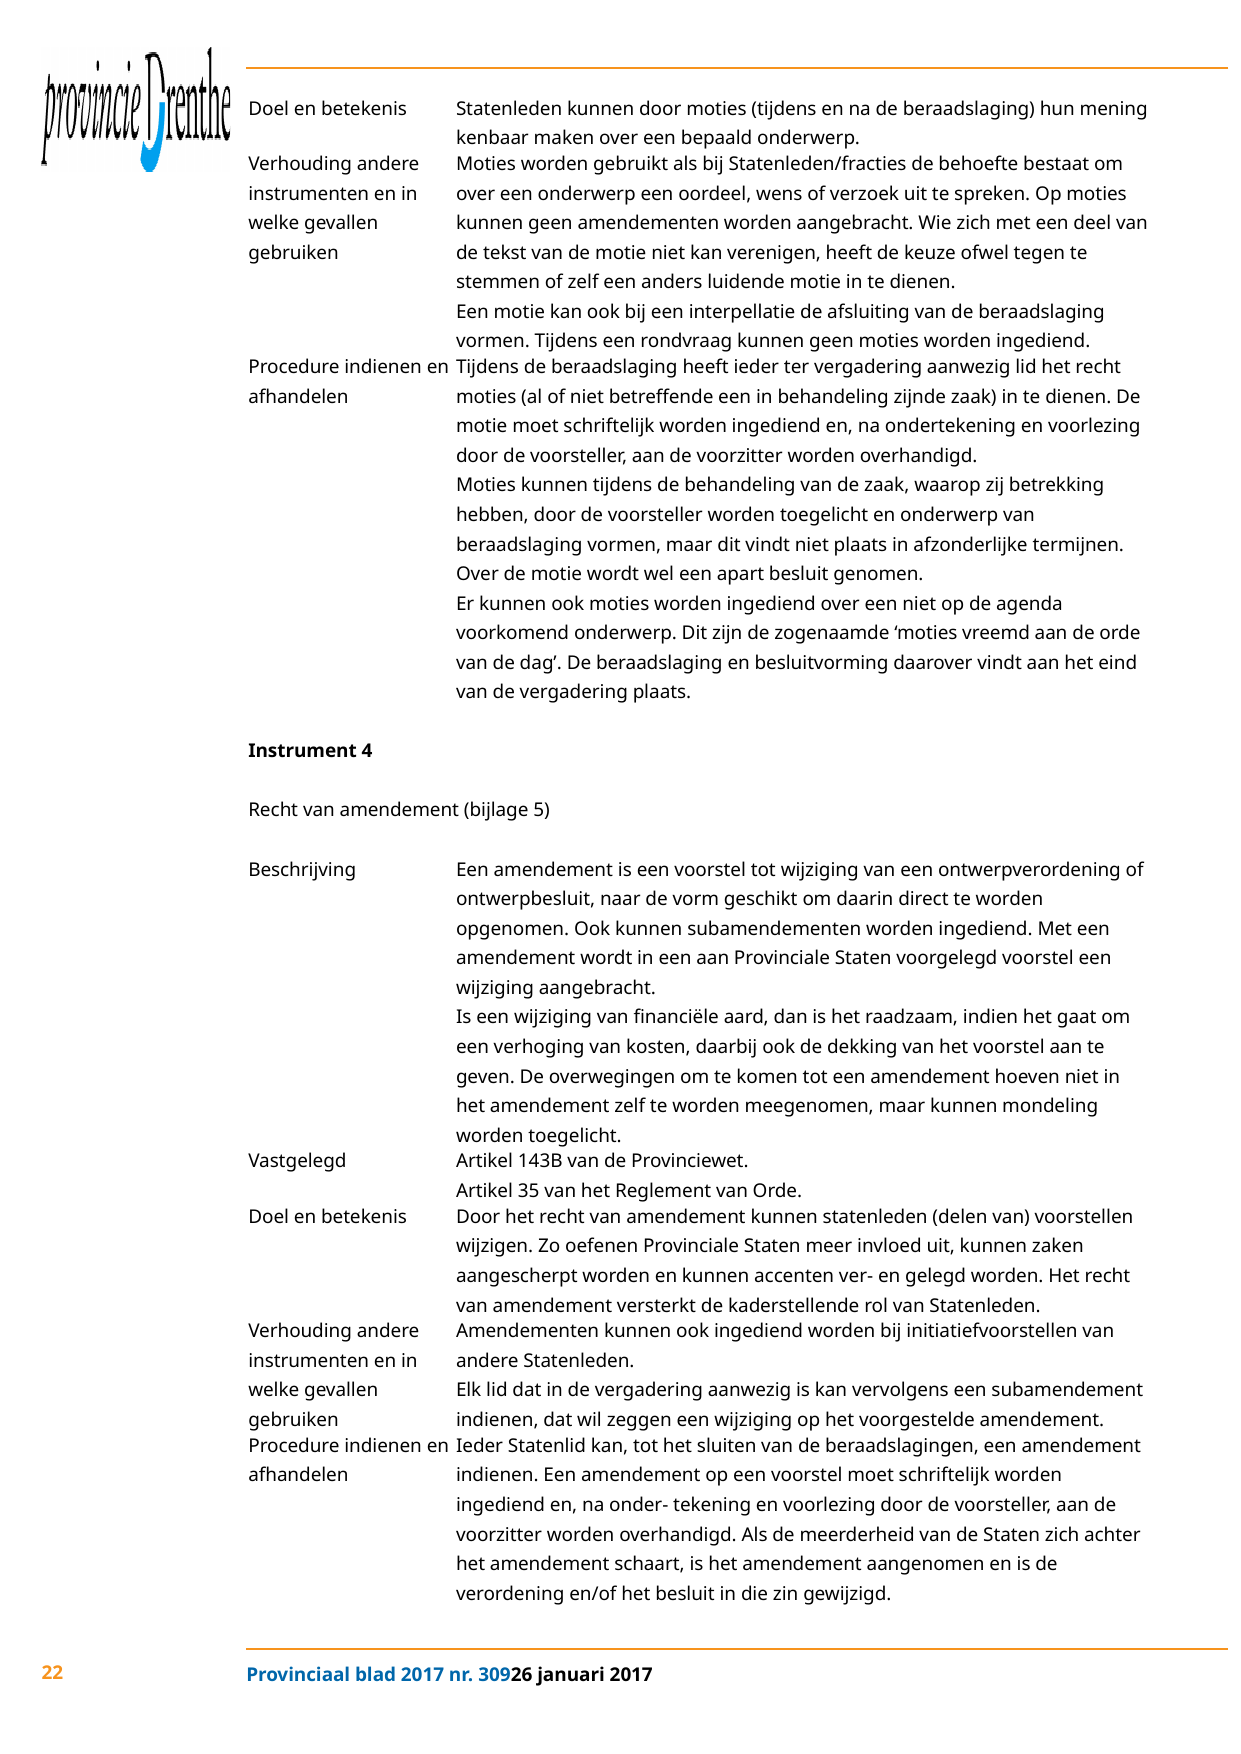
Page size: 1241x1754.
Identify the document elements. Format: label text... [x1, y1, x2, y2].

table_cell Tijdens de beraadslaging heeft ieder ter vergadering aanwezig lid het recht moties (al of niet betreffende een in behandeling zijnde zaak) in te dienen. De motie moet schriftelijk worden ingediend en, na ondertekening en voorlezing door de voorsteller, aan de voorzitter worden overhandigd. Moties kunnen tijdens de behandeling van de zaak, waarop zij betrekking hebben, door de voorsteller worden toegelicht en onderwerp van beraadslaging vormen, maar dit vindt niet plaats in afzonderlijke termijnen. Over de motie wordt wel een apart besluit genomen. Er kunnen ook moties worden ingediend over een niet op de agenda voorkomend onderwerp. Dit zijn de zogenaamde ‘moties vreemd aan de orde van de dag’. De beraadslaging en besluitvorming daarover vindt aan het eind van de vergadering plaats. [456, 353, 1152, 704]
table_cell Statenleden kunnen door moties (tijdens en na de beraadslaging) hun mening kenbaar maken over een bepaald onderwerp. [456, 95, 1152, 150]
table_cell Door het recht van amendement kunnen statenleden (delen van) voorstellen wijzigen. Zo oefenen Provinciale Staten meer invloed uit, kunnen zaken aangescherpt worden en kunnen accenten ver- en gelegd worden. Het recht van amendement versterkt de kaderstellende rol van Statenleden. [456, 1203, 1152, 1317]
table_cell Doel en betekenis [248, 95, 456, 150]
table_cell Verhouding andere instrumenten en in welke gevallen gebruiken [248, 1318, 456, 1432]
table_cell Procedure indienen en afhandelen [248, 353, 456, 704]
table_header Een amendement is een voorstel tot wijziging van een ontwerpverordening of ontwerpbesluit, naar de vorm geschikt om daarin direct te worden opgenomen. Ook kunnen subamendementen worden ingediend. Met een amendement wordt in een aan Provinciale Staten voorgelegd voorstel een wijziging aangebracht. Is een wijziging van financiële aard, dan is het raadzaam, indien het gaat om een verhoging van kosten, daarbij ook de dekking van het voorstel aan te geven. De overwegingen om te komen tot een amendement hoeven niet in het amendement zelf te worden meegenomen, maar kunnen mondeling worden toegelicht. [456, 856, 1152, 1148]
table_cell Procedure indienen en afhandelen [248, 1432, 456, 1606]
table_header Beschrijving [248, 856, 456, 1148]
table_cell Amendementen kunnen ook ingediend worden bij initiatiefvoorstellen van andere Statenleden. Elk lid dat in de vergadering aanwezig is kan vervolgens een subamendement indienen, dat wil zeggen een wijziging op het voorgestelde amendement. [456, 1318, 1152, 1432]
picture [41, 47, 231, 172]
table_cell Artikel 143B van de Provinciewet. Artikel 35 van het Reglement van Orde. [456, 1148, 1152, 1203]
table_cell Ieder Statenlid kan, tot het sluiten van de beraadslagingen, een amendement indienen. Een amendement op een voorstel moet schriftelijk worden ingediend en, na onder- tekening en voorlezing door de voorsteller, aan de voorzitter worden overhandigd. Als de meerderheid van de Staten zich achter het amendement schaart, is het amendement aangenomen en is de verordening en/of het besluit in die zin gewijzigd. [456, 1432, 1152, 1606]
table_cell Doel en betekenis [248, 1203, 456, 1317]
table_cell Moties worden gebruikt als bij Statenleden/fracties de behoefte bestaat om over een onderwerp een oordeel, wens of verzoek uit te spreken. Op moties kunnen geen amendementen worden aangebracht. Wie zich met een deel van de tekst van de motie niet kan verenigen, heeft de keuze ofwel tegen te stemmen of zelf een anders luidende motie in te dienen. Een motie kan ook bij een interpellatie de afsluiting van de beraadslaging vormen. Tijdens een rondvraag kunnen geen moties worden ingediend. [456, 150, 1152, 353]
table_cell Vastgelegd [248, 1148, 456, 1203]
table_cell Verhouding andere instrumenten en in welke gevallen gebruiken [248, 150, 456, 353]
text Instrument 4 [248, 737, 1152, 763]
text Recht van amendement (bijlage 5) [248, 796, 1152, 822]
